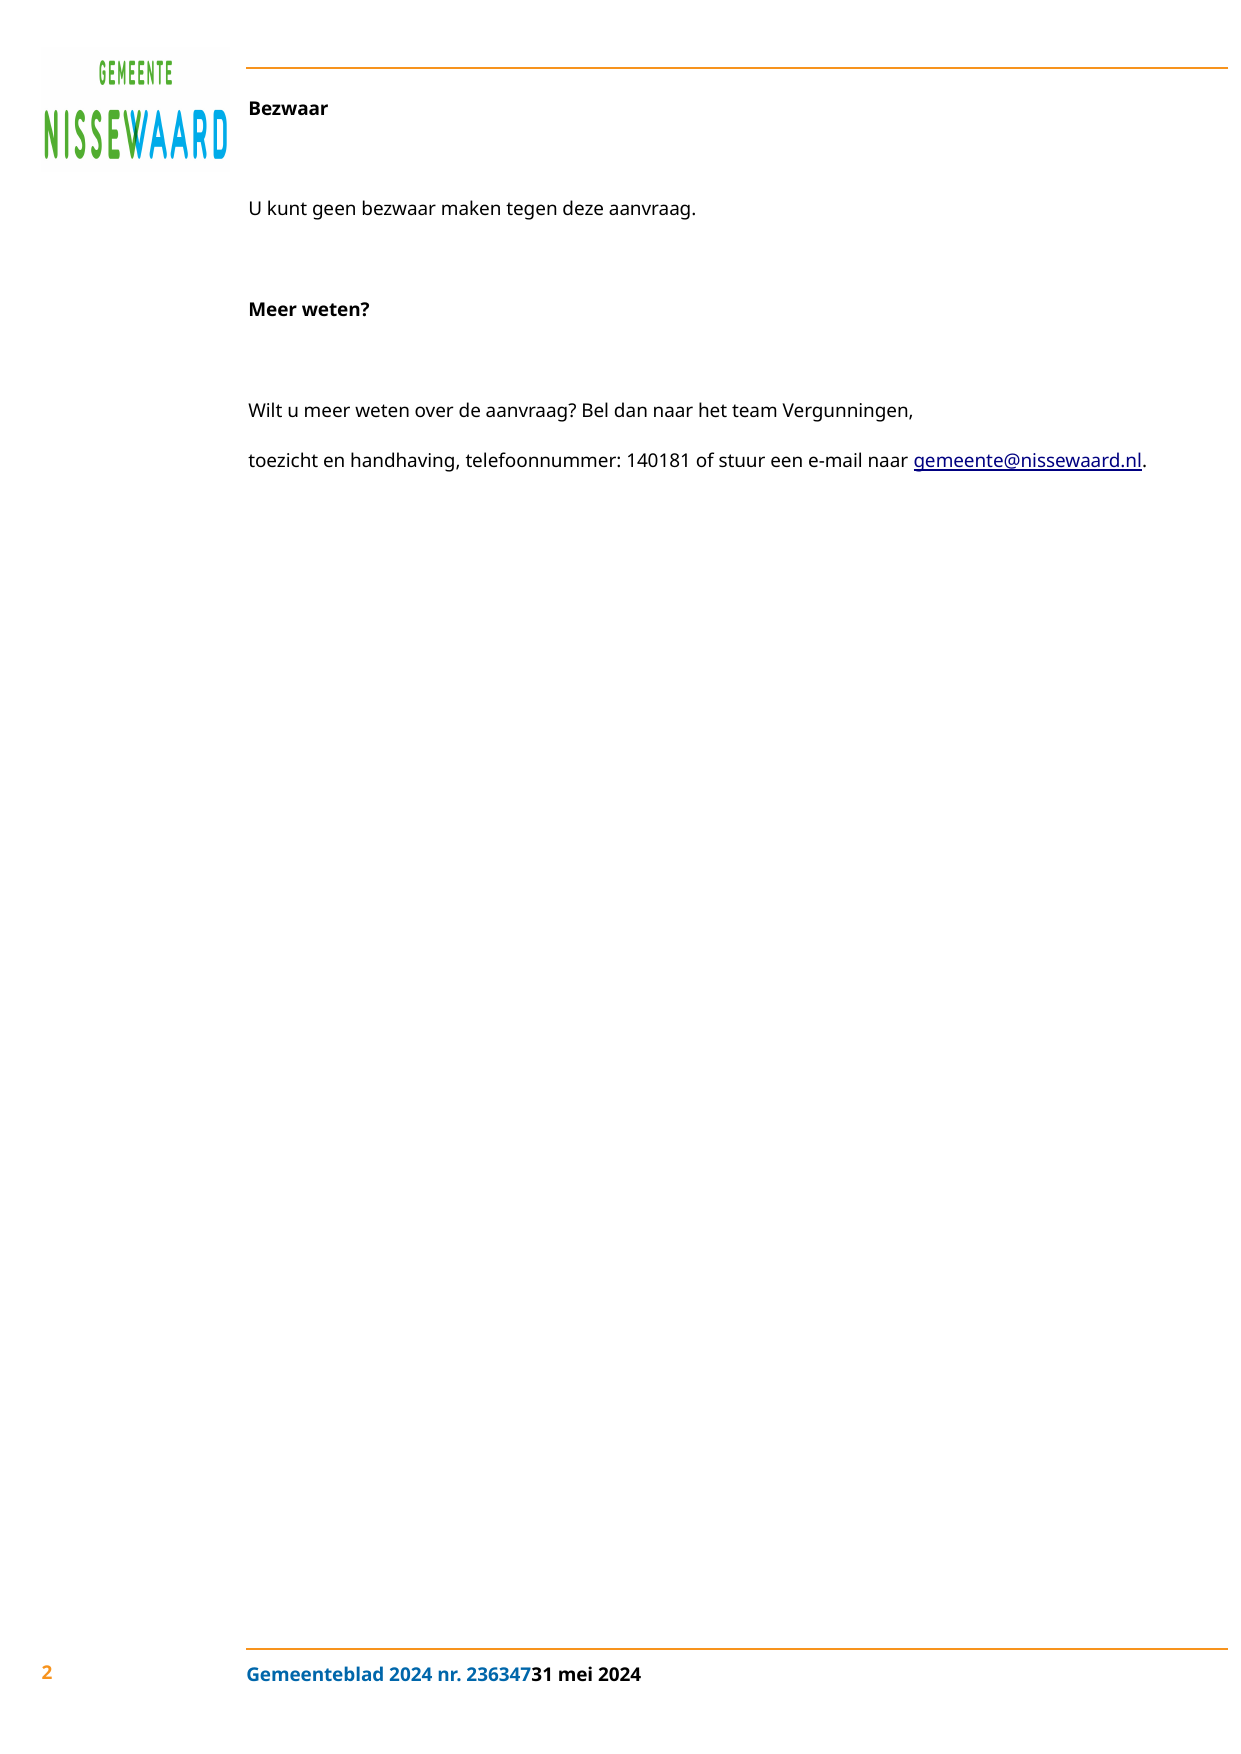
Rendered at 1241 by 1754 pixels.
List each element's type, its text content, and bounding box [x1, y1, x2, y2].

text Bezwaar [248, 95, 1152, 121]
text U kunt geen bezwaar maken tegen deze aanvraag. [248, 196, 1152, 221]
text Wilt u meer weten over de aanvraag? Bel dan naar het team Vergunningen, [248, 397, 1152, 423]
text toezicht en handhaving, telefoonnummer: 140181 of stuur een e-mail naar gemeente@nissewaard.nl. [248, 448, 1152, 473]
text Meer weten? [248, 296, 1152, 322]
picture [41, 47, 231, 172]
